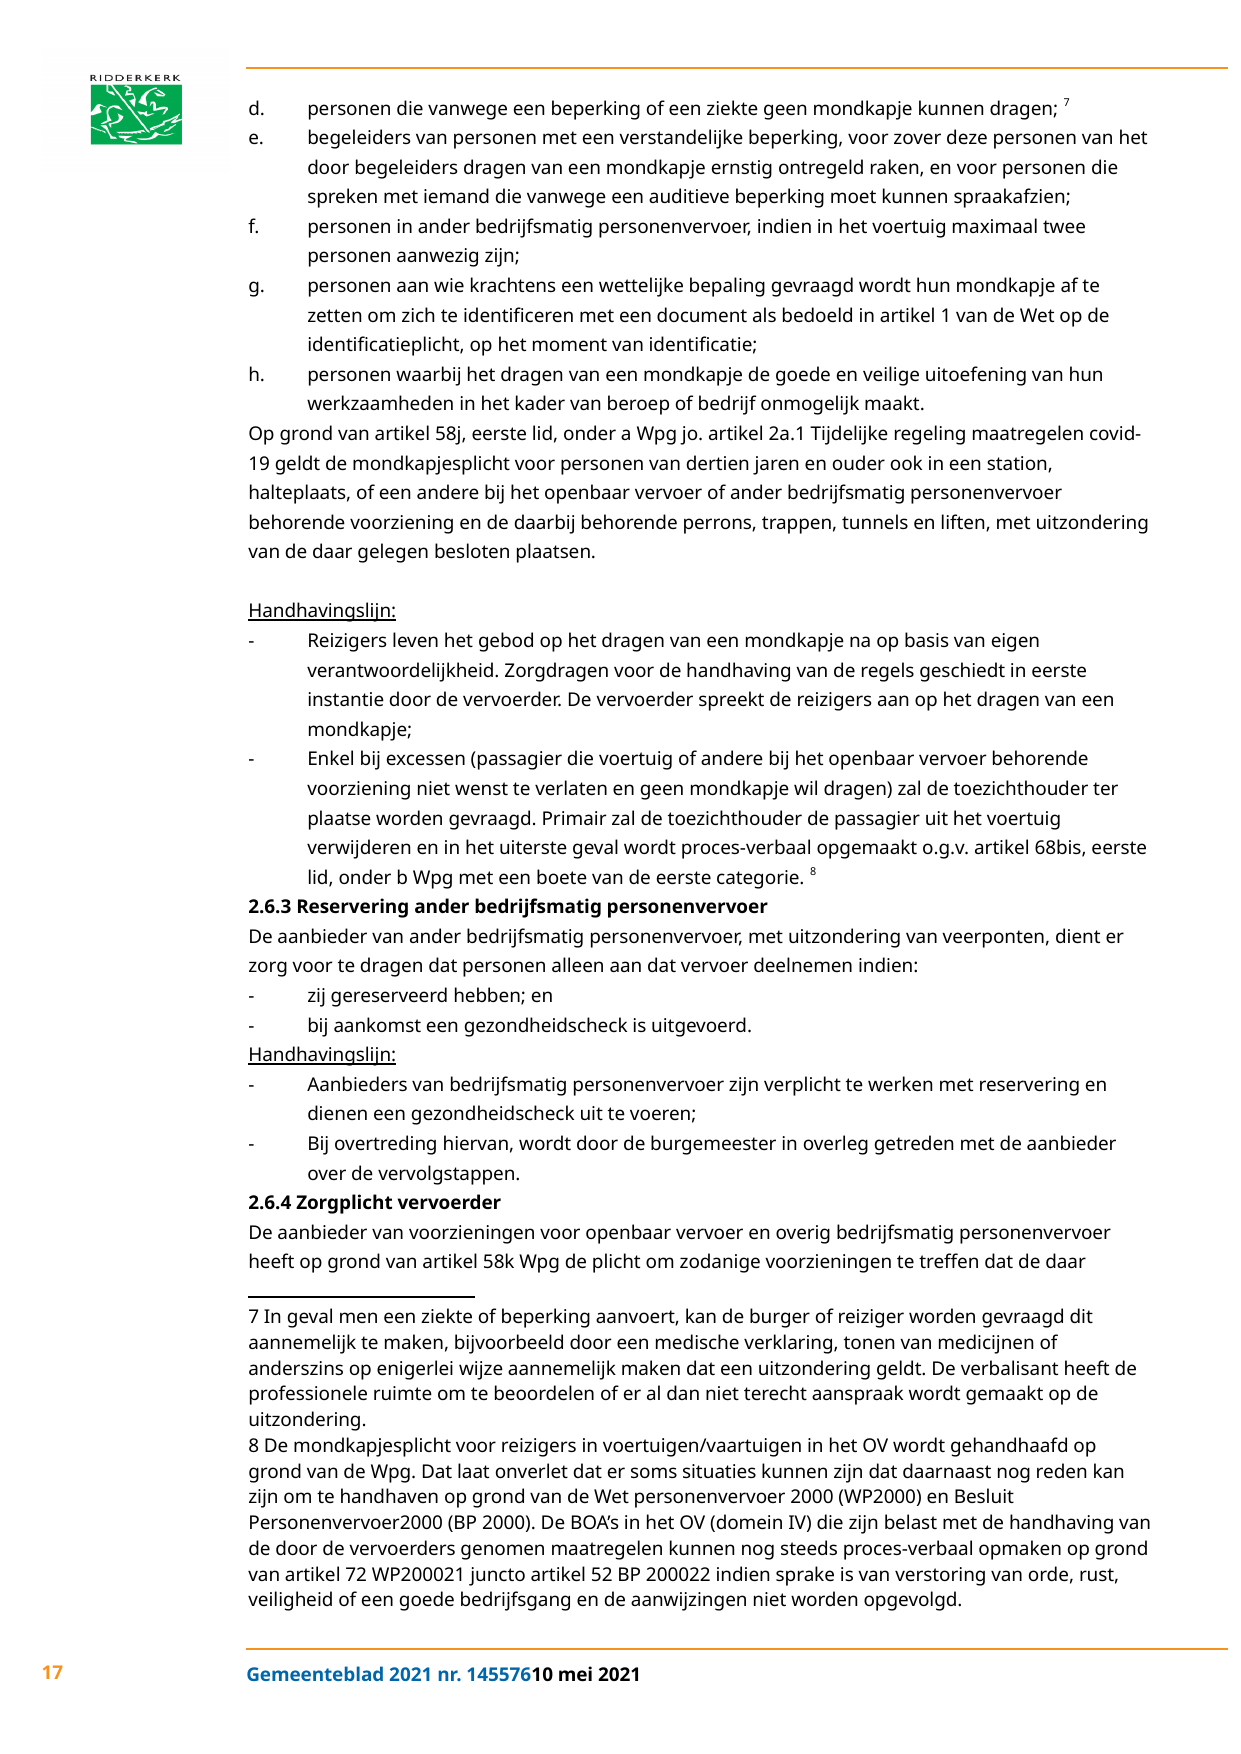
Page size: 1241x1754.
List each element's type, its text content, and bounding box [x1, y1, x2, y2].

list De mondkapjesplicht voor reizigers in voertuigen/vaartuigen in het OV wordt gehandhaafd op grond van de Wpg. Dat laat onverlet dat er soms situaties kunnen zijn dat daarnaast nog reden kan zijn om te handhaven op grond van de Wet personenvervoer 2000 (WP2000) en Besluit Personenvervoer2000 (BP 2000). De BOA’s in het OV (domein IV) die zijn belast met de handhaving van de door de vervoerders genomen maatregelen kunnen nog steeds proces-verbaal opmaken op grond van artikel 72 WP200021 juncto artikel 52 BP 200022 indien sprake is van verstoring van orde, rust, veiligheid of een goede bedrijfsgang en de aanwijzingen niet worden opgevolgd. [248, 1432, 1152, 1612]
text 2.6.3 Reservering ander bedrijfsmatig personenvervoer [248, 893, 1152, 919]
text Handhavingslijn: [248, 1041, 1152, 1067]
picture [41, 47, 231, 172]
list In geval men een ziekte of beperking aanvoert, kan de burger of reiziger worden gevraagd dit aannemelijk te maken, bijvoorbeeld door een medische verklaring, tonen van medicijnen of anderszins op enigerlei wijze aannemelijk maken dat een uitzondering geldt. De verbalisant heeft de professionele ruimte om te beoordelen of er al dan niet terecht aanspraak wordt gemaakt op de uitzondering. [248, 1303, 1152, 1432]
text 2.6.4 Zorgplicht vervoerder [248, 1189, 1152, 1215]
list begeleiders van personen met een verstandelijke beperking, voor zover deze personen van het door begeleiders dragen van een mondkapje ernstig ontregeld raken, en voor personen die spreken met iemand die vanwege een auditieve beperking moet kunnen spraakafzien; [248, 124, 1152, 209]
text Op grond van artikel 58j, eerste lid, onder a Wpg jo. artikel 2a.1 Tijdelijke regeling maatregelen covid-19 geldt de mondkapjesplicht voor personen van dertien jaren en ouder ook in een station, halteplaats, of een andere bij het openbaar vervoer of ander bedrijfsmatig personenvervoer behorende voorziening en de daarbij behorende perrons, trappen, tunnels en liften, met uitzondering van de daar gelegen besloten plaatsen. [248, 420, 1152, 564]
text Handhavingslijn: [248, 598, 1152, 623]
list bij aankomst een gezondheidscheck is uitgevoerd. [248, 1012, 1152, 1038]
list Bij overtreding hiervan, wordt door de burgemeester in overleg getreden met de aanbieder over de vervolgstappen. [248, 1130, 1152, 1186]
list Aanbieders van bedrijfsmatig personenvervoer zijn verplicht te werken met reservering en dienen een gezondheidscheck uit te voeren; [248, 1071, 1152, 1126]
list Reizigers leven het gebod op het dragen van een mondkapje na op basis van eigen verantwoordelijkheid. Zorgdragen voor de handhaving van de regels geschiedt in eerste instantie door de vervoerder. De vervoerder spreekt de reizigers aan op het dragen van een mondkapje; [248, 627, 1152, 742]
text De aanbieder van voorzieningen voor openbaar vervoer en overig bedrijfsmatig personenvervoer heeft op grond van artikel 58k Wpg de plicht om zodanige voorzieningen te treffen dat de daar [248, 1219, 1152, 1274]
list personen die vanwege een beperking of een ziekte geen mondkapje kunnen dragen; [248, 95, 1152, 121]
list zij gereserveerd hebben; en [248, 982, 1152, 1008]
list personen aan wie krachtens een wettelijke bepaling gevraagd wordt hun mondkapje af te zetten om zich te identificeren met een document als bedoeld in artikel 1 van de Wet op de identificatieplicht, op het moment van identificatie; [248, 272, 1152, 357]
text De aanbieder van ander bedrijfsmatig personenvervoer, met uitzondering van veerponten, dient er zorg voor te dragen dat personen alleen aan dat vervoer deelnemen indien: [248, 923, 1152, 978]
list personen in ander bedrijfsmatig personenvervoer, indien in het voertuig maximaal twee personen aanwezig zijn; [248, 213, 1152, 268]
list Enkel bij excessen (passagier die voertuig of andere bij het openbaar vervoer behorende voorziening niet wenst te verlaten en geen mondkapje wil dragen) zal de toezichthouder ter plaatse worden gevraagd. Primair zal de toezichthouder de passagier uit het voertuig verwijderen en in het uiterste geval wordt proces-verbaal opgemaakt o.g.v. artikel 68bis, eerste lid, onder b Wpg met een boete van de eerste categorie. [248, 746, 1152, 890]
list personen waarbij het dragen van een mondkapje de goede en veilige uitoefening van hun werkzaamheden in het kader van beroep of bedrijf onmogelijk maakt. [248, 361, 1152, 416]
